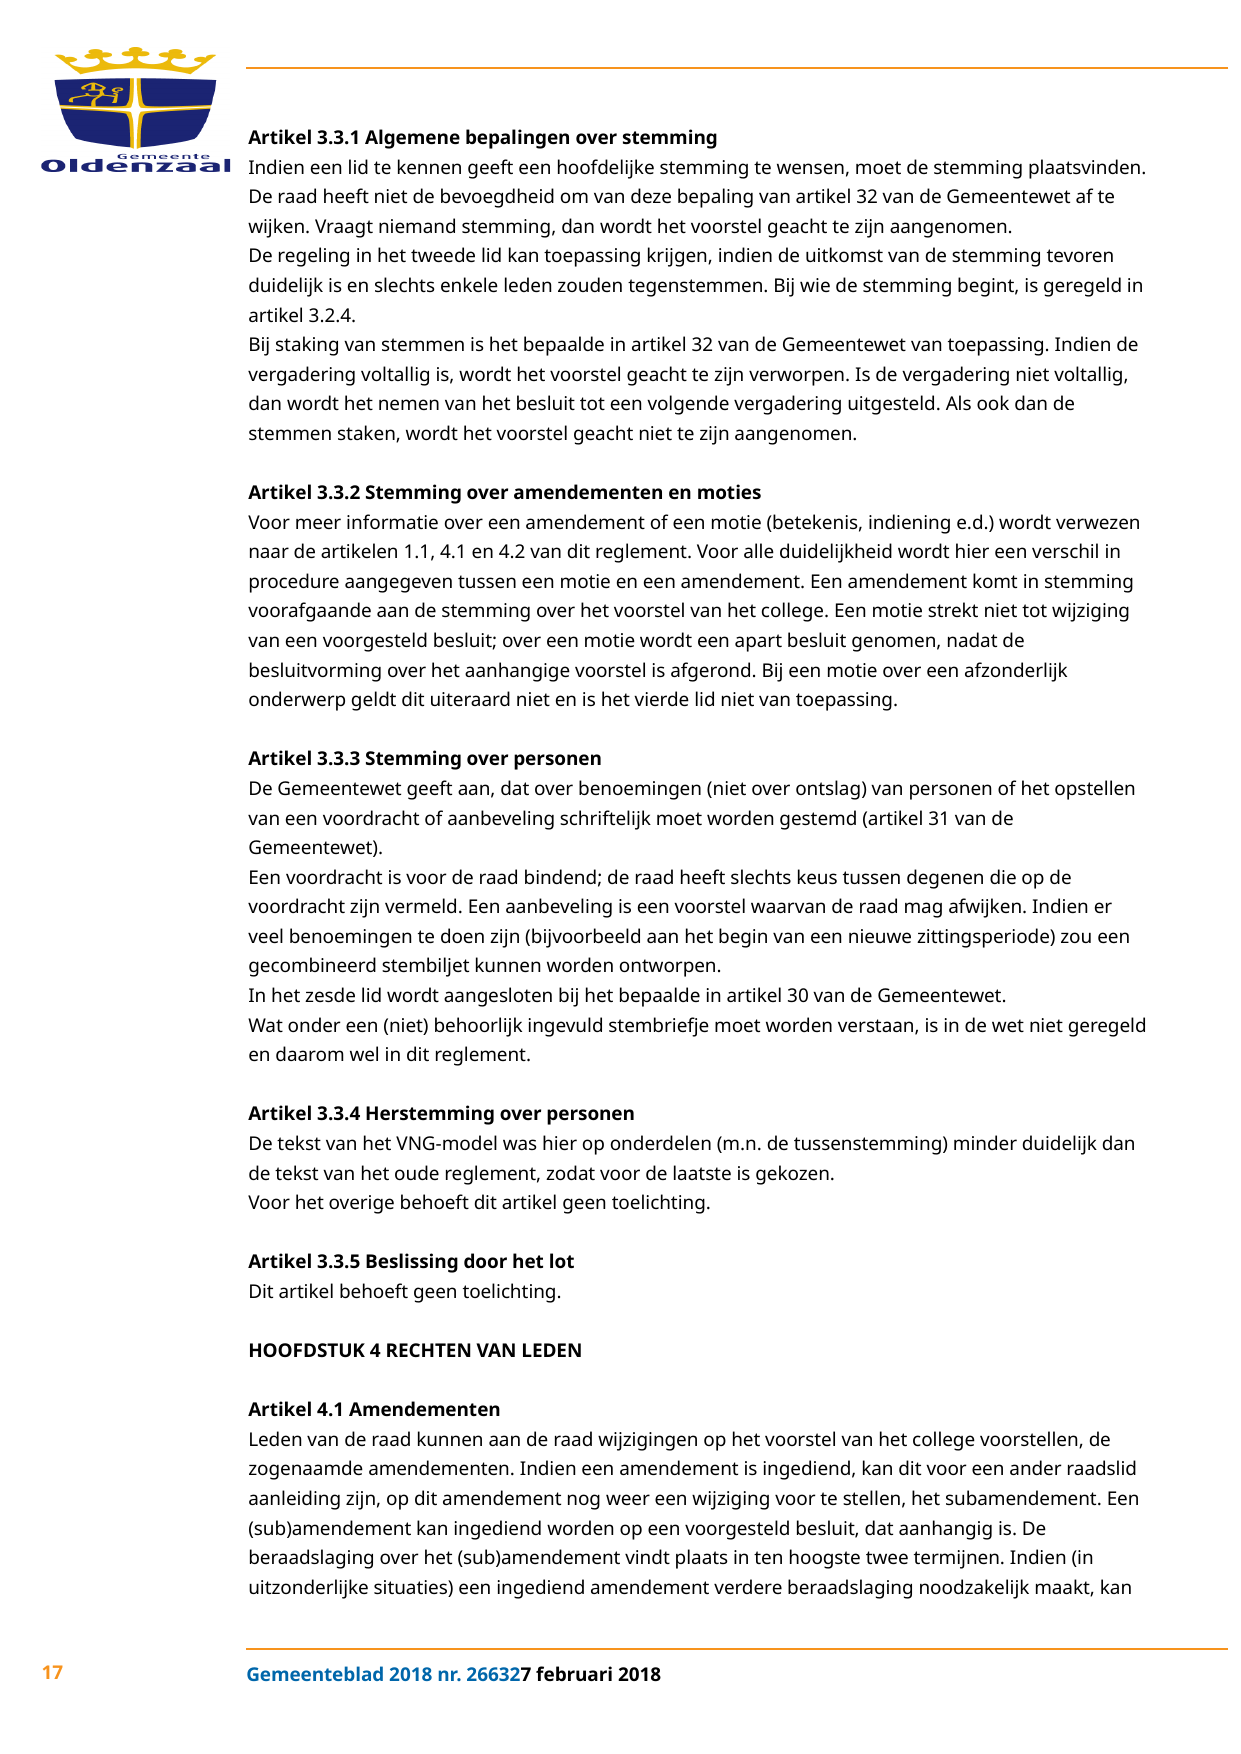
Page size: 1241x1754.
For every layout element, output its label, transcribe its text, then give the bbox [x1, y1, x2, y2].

text De regeling in het tweede lid kan toepassing krijgen, indien de uitkomst van de stemming tevoren duidelijk is en slechts enkele leden zouden tegenstemmen. Bij wie de stemming begint, is geregeld in artikel 3.2.4. [248, 243, 1152, 328]
text Artikel 3.3.5 Beslissing door het lot [248, 1248, 1152, 1274]
text Artikel 3.3.3 Stemming over personen [248, 746, 1152, 771]
text Wat onder een (niet) behoorlijk ingevuld stembriefje moet worden verstaan, is in de wet niet geregeld en daarom wel in dit reglement. [248, 1012, 1152, 1067]
text In het zesde lid wordt aangesloten bij het bepaalde in artikel 30 van de Gemeentewet. [248, 982, 1152, 1008]
text Dit artikel behoeft geen toelichting. [248, 1278, 1152, 1304]
text De Gemeentewet geeft aan, dat over benoemingen (niet over ontslag) van personen of het opstellen van een voordracht of aanbeveling schriftelijk moet worden gestemd (artikel 31 van de Gemeentewet). [248, 775, 1152, 860]
text Indien een lid te kennen geeft een hoofdelijke stemming te wensen, moet de stemming plaatsvinden. De raad heeft niet de bevoegdheid om van deze bepaling van artikel 32 van de Gemeentewet af te wijken. Vraagt niemand stemming, dan wordt het voorstel geacht te zijn aangenomen. [248, 154, 1152, 239]
text Artikel 3.3.2 Stemming over amendementen en moties [248, 479, 1152, 505]
picture [41, 47, 231, 172]
text Een voordracht is voor de raad bindend; de raad heeft slechts keus tussen degenen die op de voordracht zijn vermeld. Een aanbeveling is een voorstel waarvan de raad mag afwijken. Indien er veel benoemingen te doen zijn (bijvoorbeeld aan het begin van een nieuwe zittingsperiode) zou een gecombineerd stembiljet kunnen worden ontworpen. [248, 864, 1152, 978]
text Voor het overige behoeft dit artikel geen toelichting. [248, 1189, 1152, 1215]
text Voor meer informatie over een amendement of een motie (betekenis, indiening e.d.) wordt verwezen naar de artikelen 1.1, 4.1 en 4.2 van dit reglement. Voor alle duidelijkheid wordt hier een verschil in procedure aangegeven tussen een motie en een amendement. Een amendement komt in stemming voorafgaande aan de stemming over het voorstel van het college. Een motie strekt niet tot wijziging van een voorgesteld besluit; over een motie wordt een apart besluit genomen, nadat de besluitvorming over het aanhangige voorstel is afgerond. Bij een motie over een afzonderlijk onderwerp geldt dit uiteraard niet en is het vierde lid niet van toepassing. [248, 509, 1152, 712]
text De tekst van het VNG-model was hier op onderdelen (m.n. de tussenstemming) minder duidelijk dan de tekst van het oude reglement, zodat voor de laatste is gekozen. [248, 1130, 1152, 1186]
text Artikel 4.1 Amendementen [248, 1396, 1152, 1422]
text HOOFDSTUK 4 RECHTEN VAN LEDEN [248, 1337, 1152, 1363]
text Bij staking van stemmen is het bepaalde in artikel 32 van de Gemeentewet van toepassing. Indien de vergadering voltallig is, wordt het voorstel geacht te zijn verworpen. Is de vergadering niet voltallig, dan wordt het nemen van het besluit tot een volgende vergadering uitgesteld. Als ook dan de stemmen staken, wordt het voorstel geacht niet te zijn aangenomen. [248, 331, 1152, 446]
text Leden van de raad kunnen aan de raad wijzigingen op het voorstel van het college voorstellen, de zogenaamde amendementen. Indien een amendement is ingediend, kan dit voor een ander raadslid aanleiding zijn, op dit amendement nog weer een wijziging voor te stellen, het subamendement. Een (sub)amendement kan ingediend worden op een voorgesteld besluit, dat aanhangig is. De beraadslaging over het (sub)amendement vindt plaats in ten hoogste twee termijnen. Indien (in uitzonderlijke situaties) een ingediend amendement verdere beraadslaging noodzakelijk maakt, kan [248, 1426, 1152, 1600]
text Artikel 3.3.4 Herstemming over personen [248, 1101, 1152, 1126]
text Artikel 3.3.1 Algemene bepalingen over stemming [248, 124, 1152, 150]
